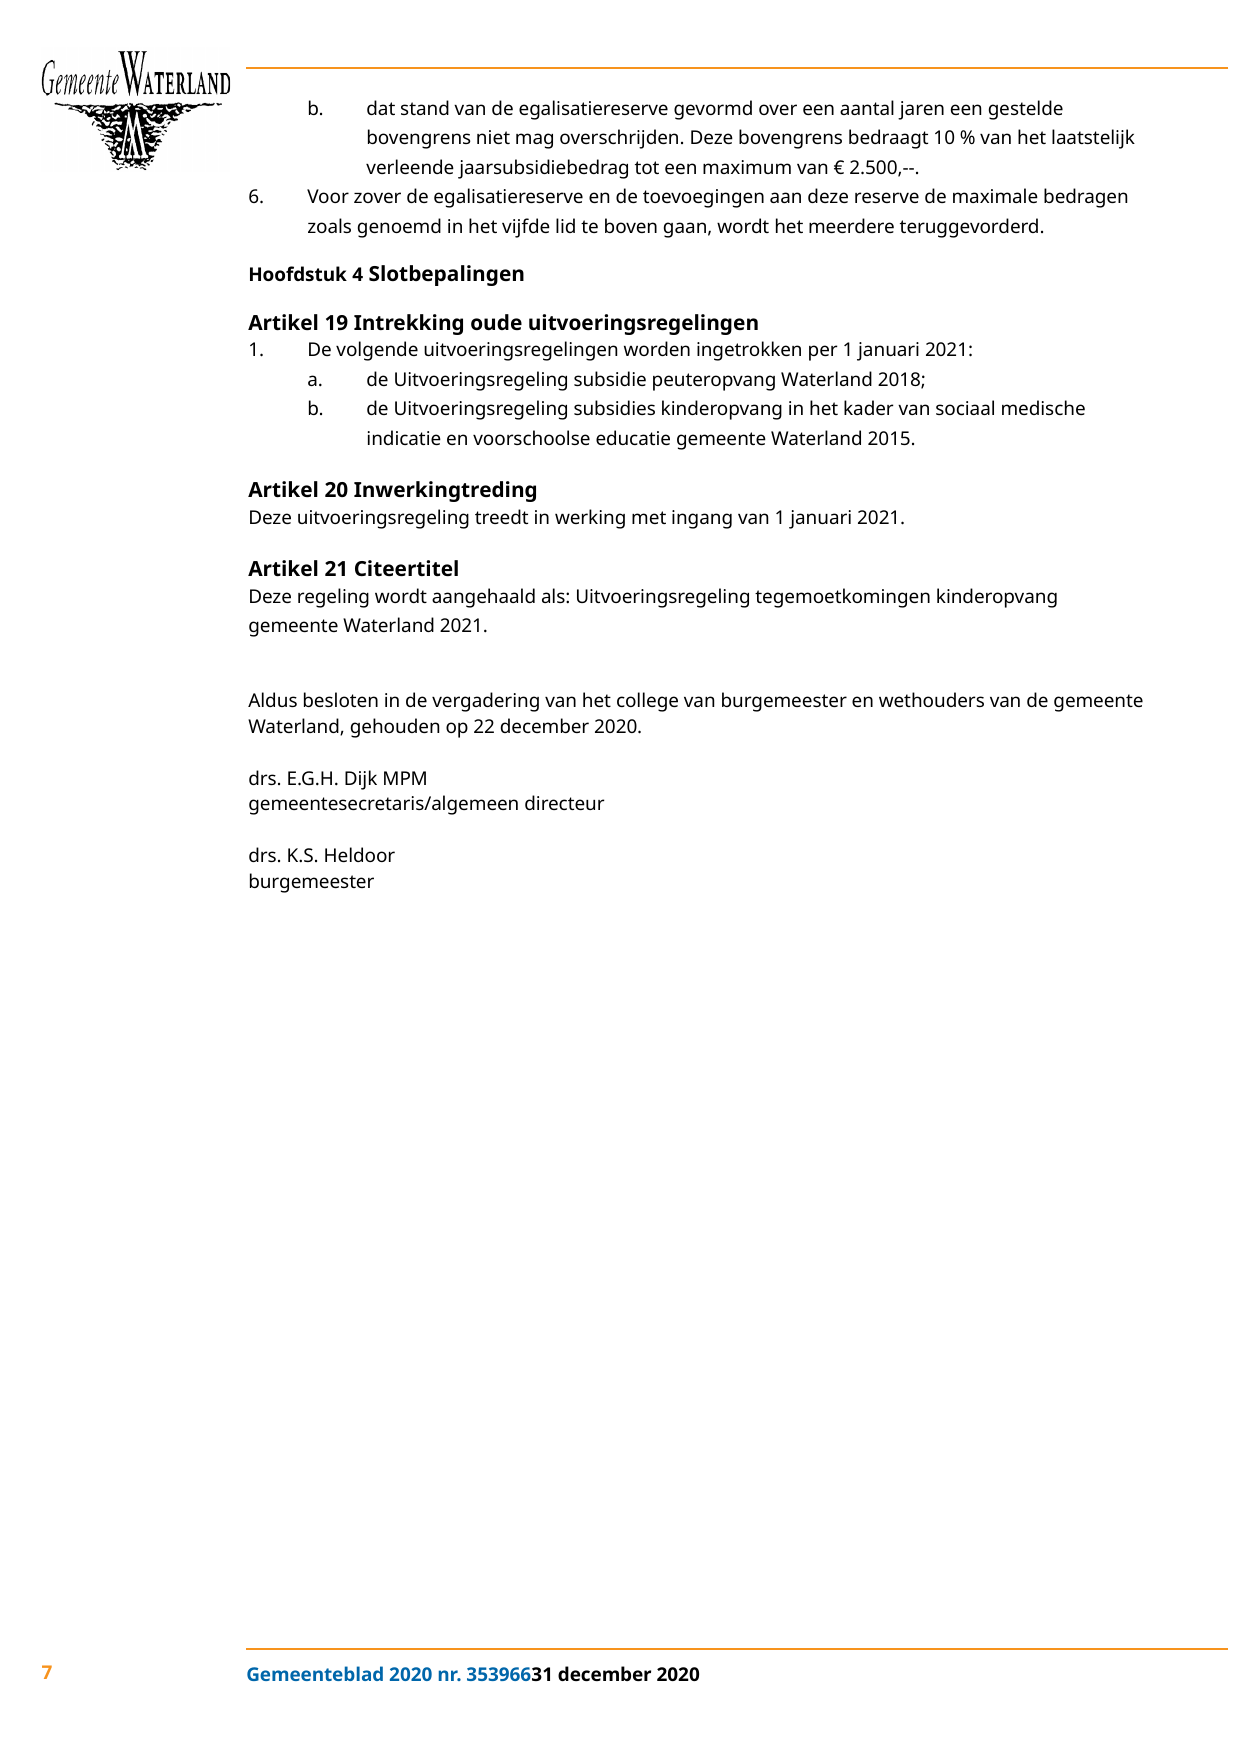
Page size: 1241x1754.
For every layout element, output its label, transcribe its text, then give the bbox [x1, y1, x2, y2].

text drs. K.S. Heldoor [248, 842, 1152, 868]
text Hoofdstuk 4 Slotbepalingen [248, 259, 1152, 287]
text gemeentesecretaris/algemeen directeur [248, 791, 1152, 816]
text Artikel 20 Inwerkingtreding [248, 476, 1152, 504]
text Deze regeling wordt aangehaald als: Uitvoeringsregeling tegemoetkomingen kinderopvang gemeente Waterland 2021. [248, 583, 1152, 638]
list de Uitvoeringsregeling subsidies kinderopvang in het kader van sociaal medische indicatie en voorschoolse educatie gemeente Waterland 2015. [307, 396, 1152, 451]
list dat stand van de egalisatiereserve gevormd over een aantal jaren een gestelde bovengrens niet mag overschrijden. Deze bovengrens bedraagt 10 % van het laatstelijk verleende jaarsubsidiebedrag tot een maximum van € 2.500,--. [307, 95, 1152, 180]
list de Uitvoeringsregeling subsidie peuteropvang Waterland 2018; [307, 366, 1152, 392]
list Voor zover de egalisatiereserve en de toevoegingen aan deze reserve de maximale bedragen zoals genoemd in het vijfde lid te boven gaan, wordt het meerdere teruggevorderd. [248, 183, 1152, 239]
picture [41, 47, 231, 172]
text drs. E.G.H. Dijk MPM [248, 765, 1152, 791]
text Artikel 19 Intrekking oude uitvoeringsregelingen [248, 308, 1152, 336]
text Aldus besloten in de vergadering van het college van burgemeester en wethouders van de gemeente Waterland, gehouden op 22 december 2020. [248, 688, 1152, 739]
text burgemeester [248, 868, 1152, 893]
list De volgende uitvoeringsregelingen worden ingetrokken per 1 januari 2021: [248, 336, 1152, 362]
text Deze uitvoeringsregeling treedt in werking met ingang van 1 januari 2021. [248, 504, 1152, 530]
text Artikel 21 Citeertitel [248, 554, 1152, 583]
